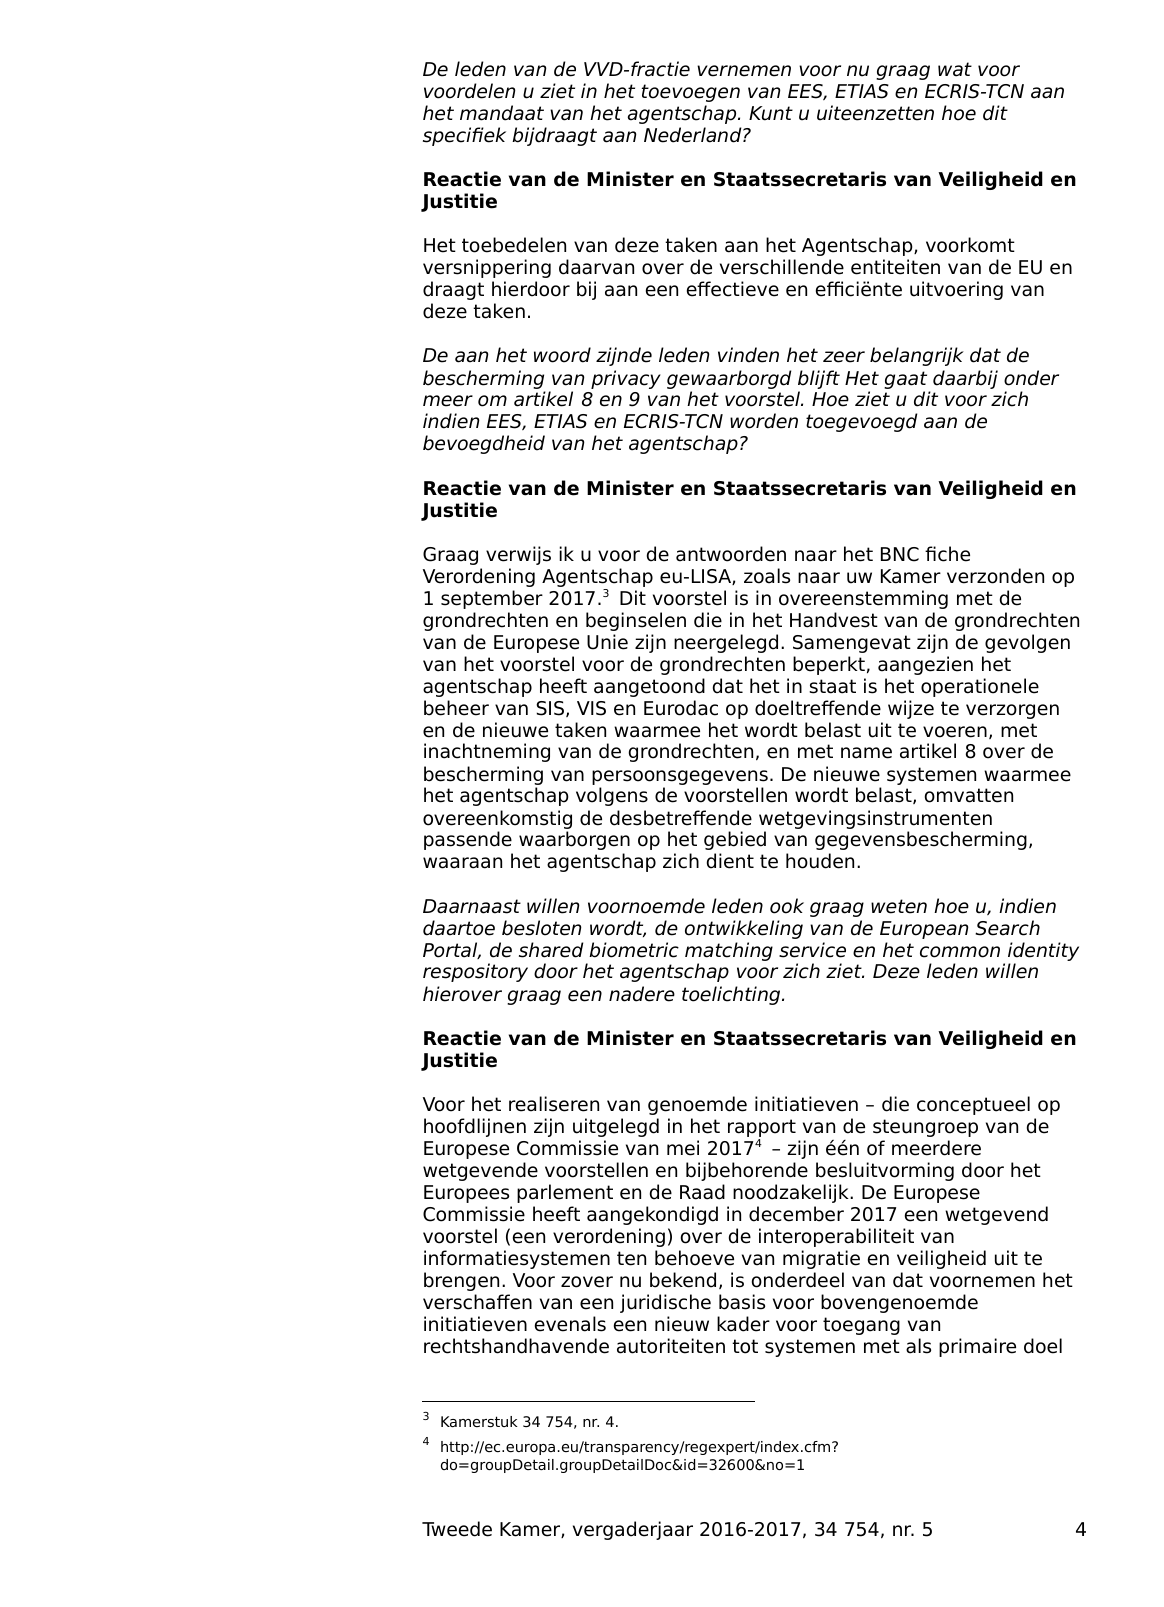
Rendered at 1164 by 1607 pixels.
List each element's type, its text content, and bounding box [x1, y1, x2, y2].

text http://ec.europa.eu/transparency/regexpert/index.cfm?do=groupDetail.groupDetailDoc&id=32600&no=1 [422, 1435, 1087, 1474]
text Voor het realiseren van genoemde initiatieven – die conceptueel op hoofdlijnen zijn uitgelegd in het rapport van de steungroep van de Europese Commissie van mei 2017 – zijn één of meerdere wetgevende voorstellen en bijbehorende besluitvorming door het Europees parlement en de Raad noodzakelijk. De Europese Commissie heeft aangekondigd in december 2017 een wetgevend voorstel (een verordening) over de interoperabiliteit van informatiesystemen ten behoeve van migratie en veiligheid uit te brengen. Voor zover nu bekend, is onderdeel van dat voornemen het verschaffen van een juridische basis voor bovengenoemde initiatieven evenals een nieuw kader voor toegang van rechtshandhavende autoriteiten tot systemen met als primaire doel [422, 1094, 1087, 1357]
subtitle Reactie van de Minister en Staatssecretaris van Veiligheid en Justitie [422, 1028, 1087, 1072]
text Daarnaast willen voornoemde leden ook graag weten hoe u, indien daartoe besloten wordt, de ontwikkeling van de European Search Portal, de shared biometric matching service en het common identity respository door het agentschap voor zich ziet. Deze leden willen hierover graag een nadere toelichting. [422, 896, 1087, 1005]
text De aan het woord zijnde leden vinden het zeer belangrijk dat de bescherming van privacy gewaarborgd blijft Het gaat daarbij onder meer om artikel 8 en 9 van het voorstel. Hoe ziet u dit voor zich indien EES, ETIAS en ECRIS-TCN worden toegevoegd aan de bevoegdheid van het agentschap? [422, 345, 1087, 455]
subtitle Reactie van de Minister en Staatssecretaris van Veiligheid en Justitie [422, 477, 1087, 521]
text Kamerstuk 34 754, nr. 4. [422, 1410, 1087, 1432]
text Het toebedelen van deze taken aan het Agentschap, voorkomt versnippering daarvan over de verschillende entiteiten van de EU en draagt hierdoor bij aan een effectieve en efficiënte uitvoering van deze taken. [422, 235, 1087, 323]
text De leden van de VVD-fractie vernemen voor nu graag wat voor voordelen u ziet in het toevoegen van EES, ETIAS en ECRIS-TCN aan het mandaat van het agentschap. Kunt u uiteenzetten hoe dit specifiek bijdraagt aan Nederland? [422, 59, 1087, 147]
subtitle Reactie van de Minister en Staatssecretaris van Veiligheid en Justitie [422, 169, 1087, 213]
text Graag verwijs ik u voor de antwoorden naar het BNC fiche Verordening Agentschap eu-LISA, zoals naar uw Kamer verzonden op 1 september 2017. Dit voorstel is in overeenstemming met de grondrechten en beginselen die in het Handvest van de grondrechten van de Europese Unie zijn neergelegd. Samengevat zijn de gevolgen van het voorstel voor de grondrechten beperkt, aangezien het agentschap heeft aangetoond dat het in staat is het operationele beheer van SIS, VIS en Eurodac op doeltreffende wijze te verzorgen en de nieuwe taken waarmee het wordt belast uit te voeren, met inachtneming van de grondrechten, en met name artikel 8 over de bescherming van persoonsgegevens. De nieuwe systemen waarmee het agentschap volgens de voorstellen wordt belast, omvatten overeenkomstig de desbetreffende wetgevingsinstrumenten passende waarborgen op het gebied van gegevensbescherming, waaraan het agentschap zich dient te houden. [422, 544, 1087, 873]
